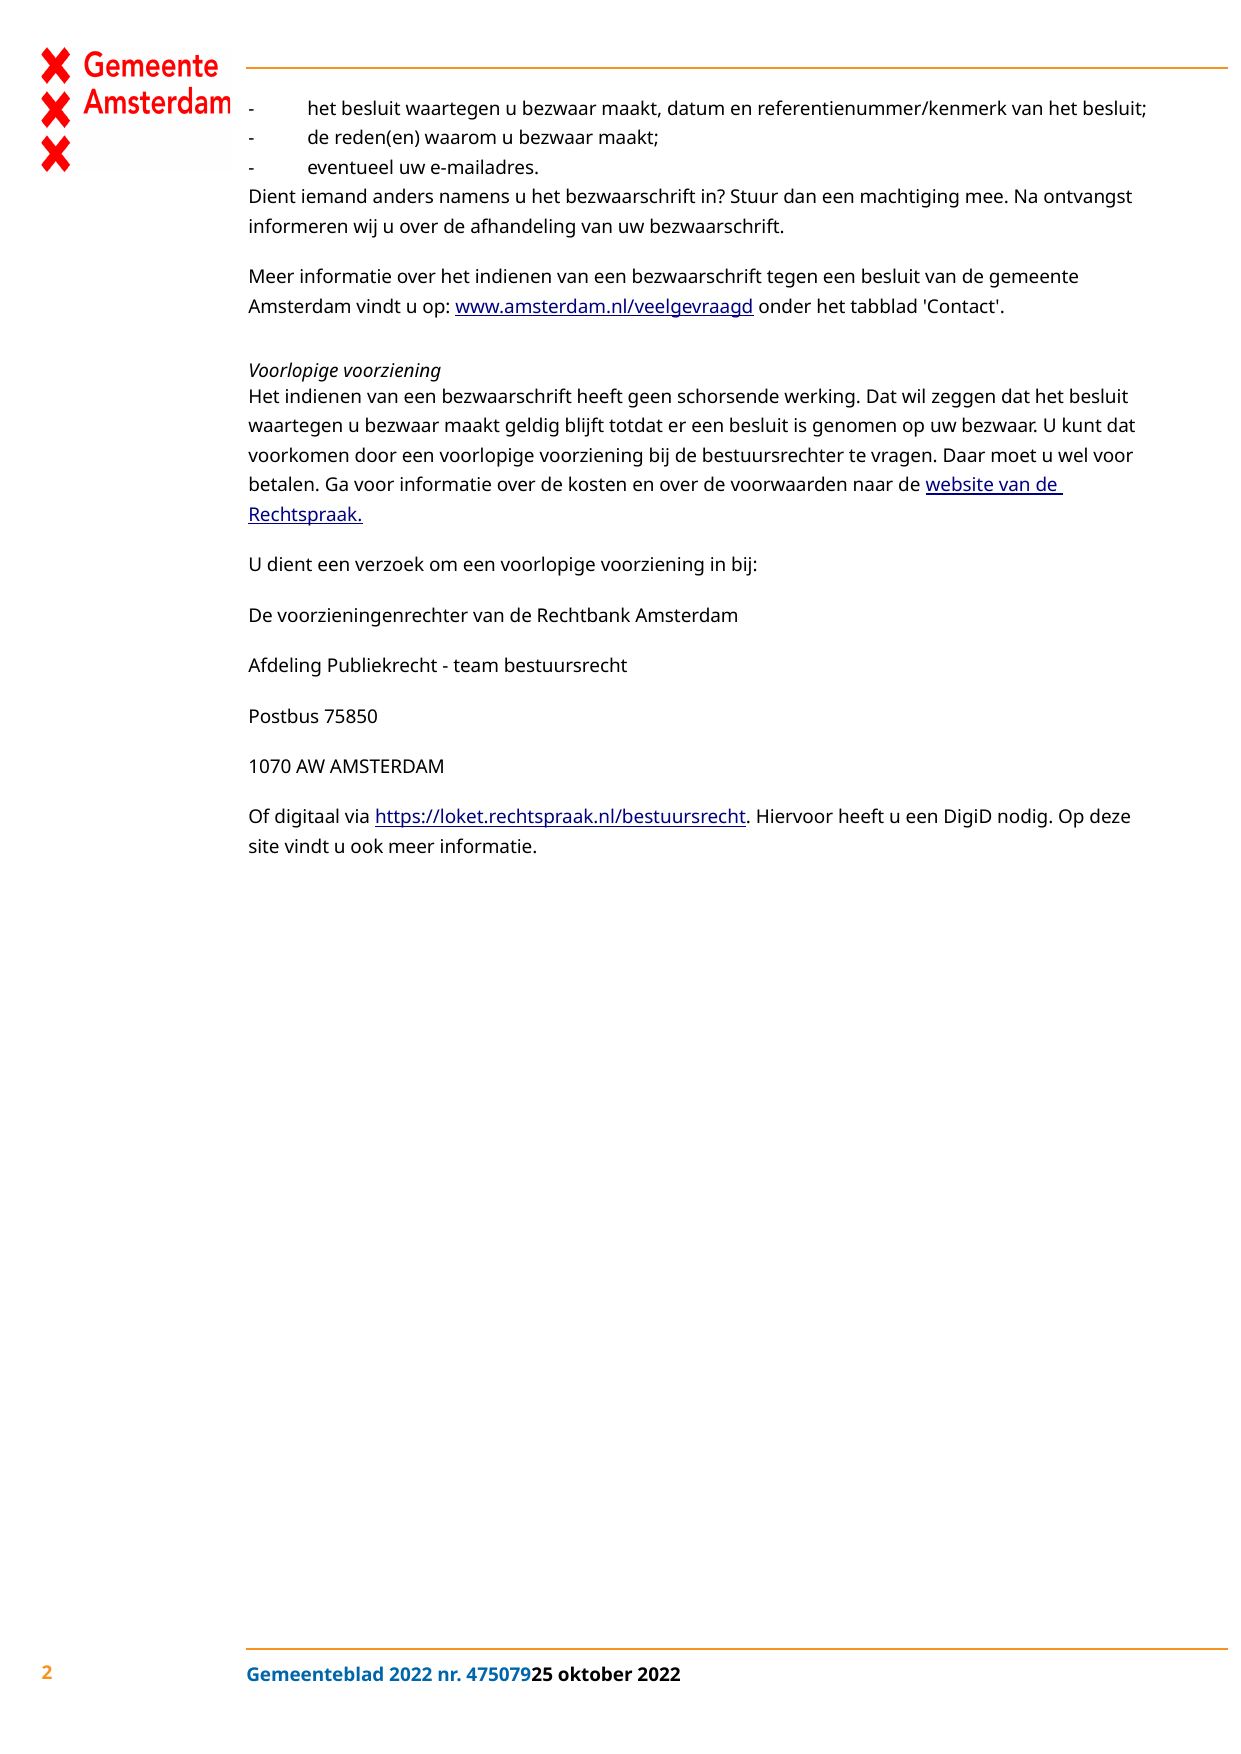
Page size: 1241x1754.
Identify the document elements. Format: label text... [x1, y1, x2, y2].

list eventueel uw e-mailadres. [248, 154, 1152, 180]
text Afdeling Publiekrecht - team bestuursrecht [248, 652, 1152, 678]
text De voorzieningenrechter van de Rechtbank Amsterdam [248, 602, 1152, 628]
text Het indienen van een bezwaarschrift heeft geen schorsende werking. Dat wil zeggen dat het besluit waartegen u bezwaar maakt geldig blijft totdat er een besluit is genomen op uw bezwaar. U kunt dat voorkomen door een voorlopige voorziening bij de bestuursrechter te vragen. Daar moet u wel voor betalen. Ga voor informatie over de kosten en over de voorwaarden naar de website van de Rechtspraak. [248, 383, 1152, 527]
text Of digitaal via https://loket.rechtspraak.nl/bestuursrecht. Hiervoor heeft u een DigiD nodig. Op deze site vindt u ook meer informatie. [248, 804, 1152, 859]
text U dient een verzoek om een voorlopige voorziening in bij: [248, 552, 1152, 577]
text Postbus 75850 [248, 703, 1152, 728]
text Voorlopige voorziening [248, 357, 1152, 383]
text 1070 AW AMSTERDAM [248, 753, 1152, 779]
text Dient iemand anders namens u het bezwaarschrift in? Stuur dan een machtiging mee. Na ontvangst informeren wij u over de afhandeling van uw bezwaarschrift. [248, 183, 1152, 239]
list het besluit waartegen u bezwaar maakt, datum en referentienummer/kenmerk van het besluit; [248, 95, 1152, 121]
list de reden(en) waarom u bezwaar maakt; [248, 124, 1152, 150]
picture [41, 47, 231, 172]
text Meer informatie over het indienen van een bezwaarschrift tegen een besluit van de gemeente Amsterdam vindt u op: www.amsterdam.nl/veelgevraagd onder het tabblad 'Contact'. [248, 263, 1152, 319]
